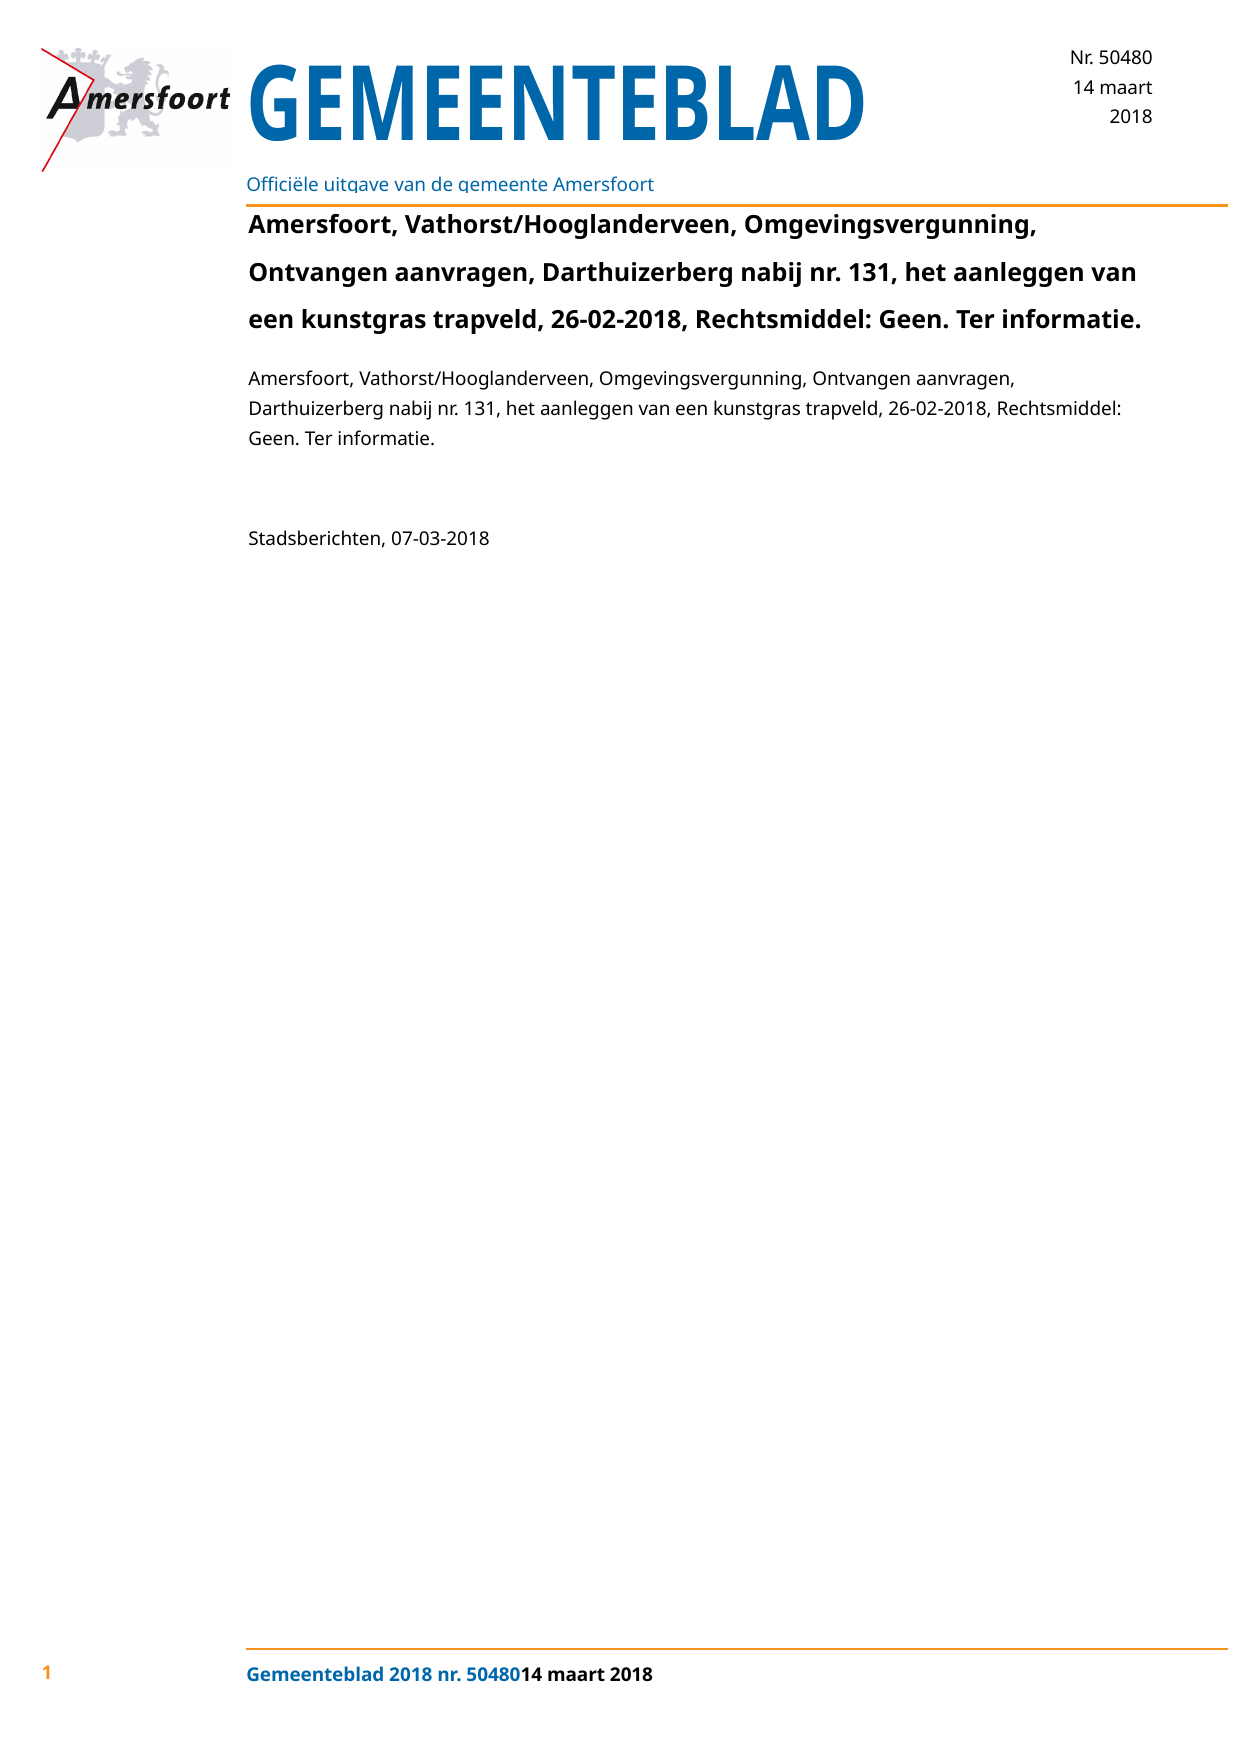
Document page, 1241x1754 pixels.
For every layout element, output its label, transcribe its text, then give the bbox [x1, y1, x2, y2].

text Amersfoort, Vathorst/Hooglanderveen, Omgevingsvergunning, Ontvangen aanvragen, Darthuizerberg nabij nr. 131, het aanleggen van een kunstgras trapveld, 26-02-2018, Rechtsmiddel: Geen. Ter informatie. [248, 366, 1152, 450]
text Amersfoort, Vathorst/Hooglanderveen, Omgevingsvergunning, Ontvangen aanvragen, Darthuizerberg nabij nr. 131, het aanleggen van een kunstgras trapveld, 26-02-2018, Rechtsmiddel: Geen. Ter informatie. [248, 207, 1152, 336]
text Stadsberichten, 07-03-2018 [248, 526, 1152, 551]
picture [41, 47, 231, 172]
